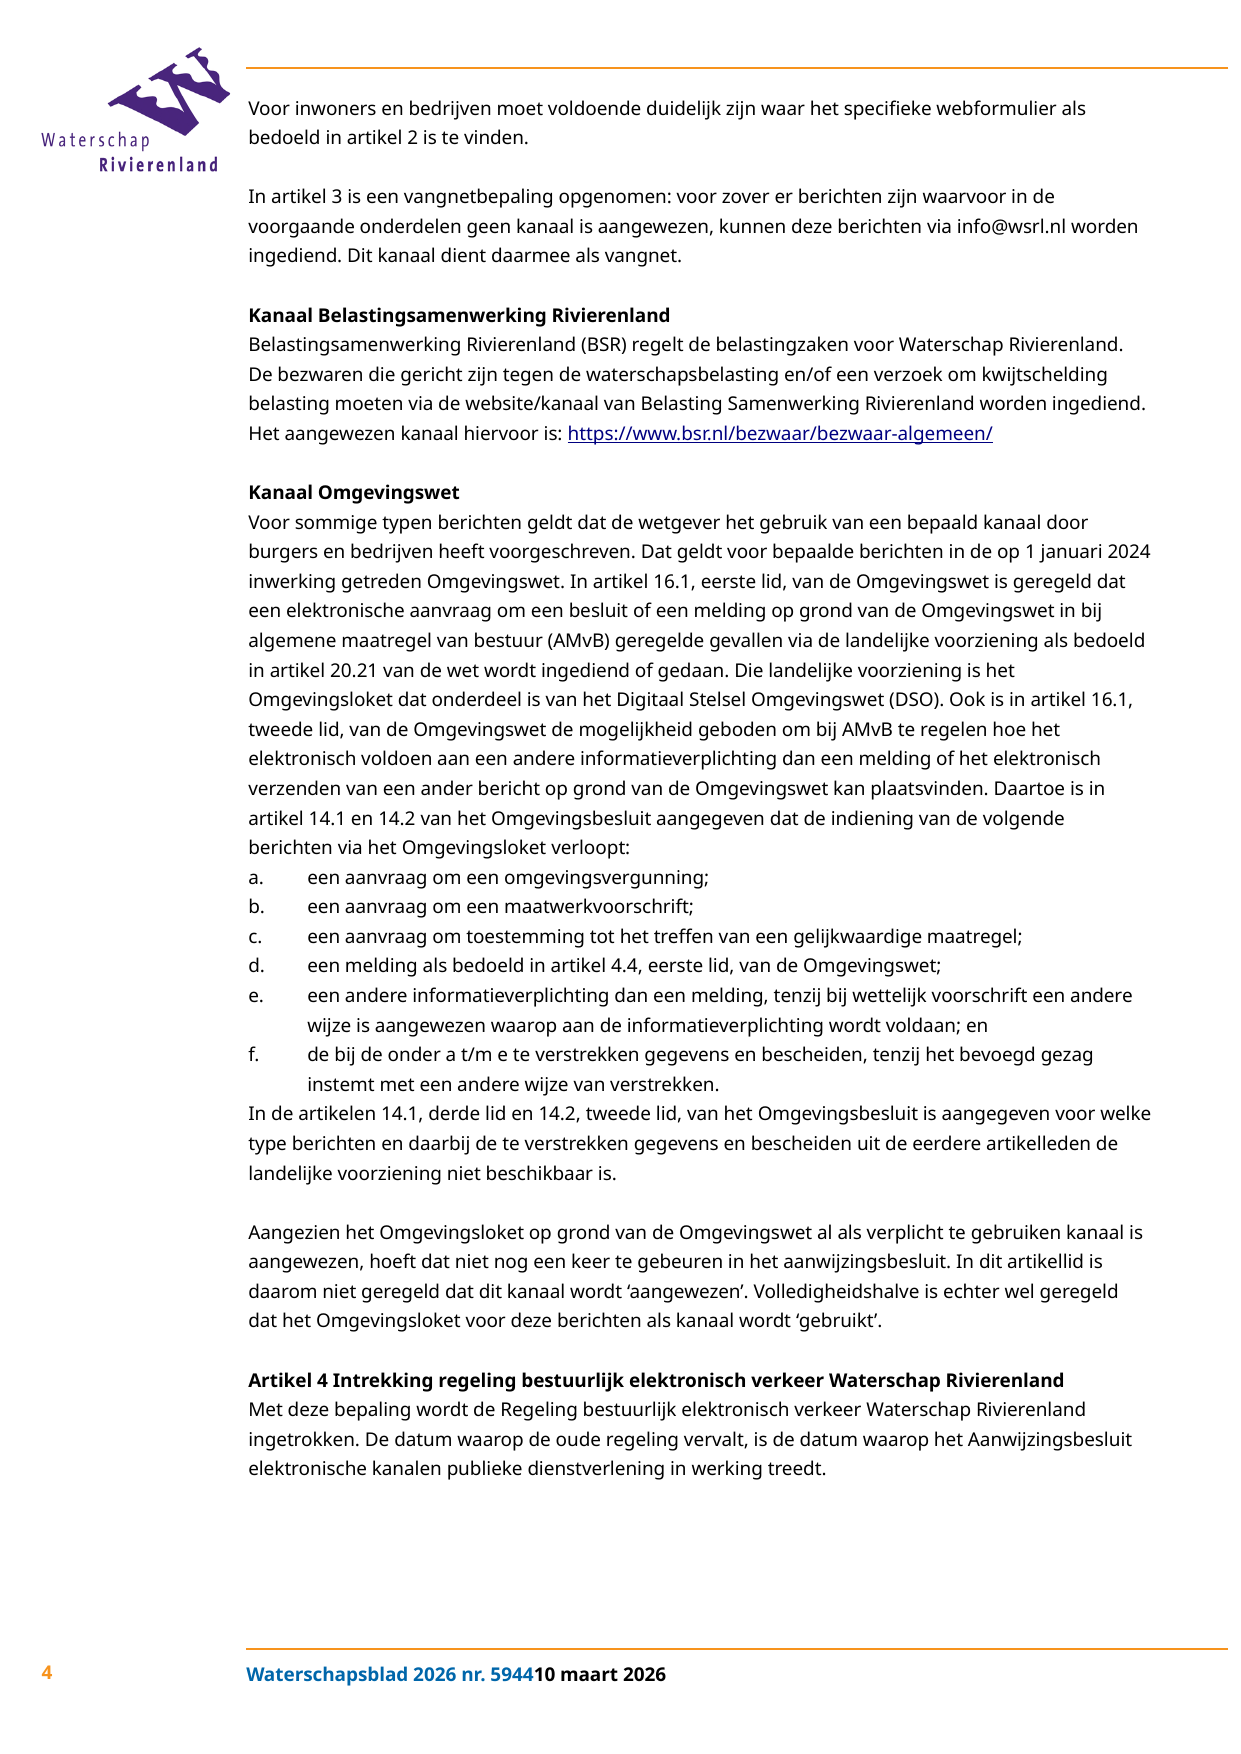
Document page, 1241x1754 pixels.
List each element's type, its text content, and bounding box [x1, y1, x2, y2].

text Voor sommige typen berichten geldt dat de wetgever het gebruik van een bepaald kanaal door burgers en bedrijven heeft voorgeschreven. Dat geldt voor bepaalde berichten in de op 1 januari 2024 inwerking getreden Omgevingswet. In artikel 16.1, eerste lid, van de Omgevingswet is geregeld dat een elektronische aanvraag om een besluit of een melding op grond van de Omgevingswet in bij algemene maatregel van bestuur (AMvB) geregelde gevallen via de landelijke voorziening als bedoeld in artikel 20.21 van de wet wordt ingediend of gedaan. Die landelijke voorziening is het Omgevingsloket dat onderdeel is van het Digitaal Stelsel Omgevingswet (DSO). Ook is in artikel 16.1, tweede lid, van de Omgevingswet de mogelijkheid geboden om bij AMvB te regelen hoe het elektronisch voldoen aan een andere informatieverplichting dan een melding of het elektronisch verzenden van een ander bericht op grond van de Omgevingswet kan plaatsvinden. Daartoe is in artikel 14.1 en 14.2 van het Omgevingsbesluit aangegeven dat de indiening van de volgende berichten via het Omgevingsloket verloopt: [248, 509, 1152, 860]
text Voor inwoners en bedrijven moet voldoende duidelijk zijn waar het specifieke webformulier als bedoeld in artikel 2 is te vinden. [248, 95, 1152, 150]
text In de artikelen 14.1, derde lid en 14.2, tweede lid, van het Omgevingsbesluit is aangegeven voor welke type berichten en daarbij de te verstrekken gegevens en bescheiden uit de eerdere artikelleden de landelijke voorziening niet beschikbaar is. [248, 1101, 1152, 1186]
text De bezwaren die gericht zijn tegen de waterschapsbelasting en/of een verzoek om kwijtschelding belasting moeten via de website/kanaal van Belasting Samenwerking Rivierenland worden ingediend. Het aangewezen kanaal hiervoor is: https://www.bsr.nl/bezwaar/bezwaar-algemeen/ [248, 361, 1152, 446]
list een aanvraag om toestemming tot het treffen van een gelijkwaardige maatregel; [248, 923, 1152, 949]
list de bij de onder a t/m e te verstrekken gegevens en bescheiden, tenzij het bevoegd gezag instemt met een andere wijze van verstrekken. [248, 1041, 1152, 1097]
text Kanaal Belastingsamenwerking Rivierenland [248, 302, 1152, 328]
text Belastingsamenwerking Rivierenland (BSR) regelt de belastingzaken voor Waterschap Rivierenland. [248, 331, 1152, 357]
text Artikel 4 Intrekking regeling bestuurlijk elektronisch verkeer Waterschap Rivierenland [248, 1367, 1152, 1393]
text Kanaal Omgevingswet [248, 479, 1152, 505]
list een melding als bedoeld in artikel 4.4, eerste lid, van de Omgevingswet; [248, 953, 1152, 978]
picture [41, 47, 231, 172]
list een aanvraag om een maatwerkvoorschrift; [248, 893, 1152, 919]
list een andere informatieverplichting dan een melding, tenzij bij wettelijk voorschrift een andere wijze is aangewezen waarop aan de informatieverplichting wordt voldaan; en [248, 982, 1152, 1038]
text Met deze bepaling wordt de Regeling bestuurlijk elektronisch verkeer Waterschap Rivierenland ingetrokken. De datum waarop de oude regeling vervalt, is de datum waarop het Aanwijzingsbesluit elektronische kanalen publieke dienstverlening in werking treedt. [248, 1396, 1152, 1481]
list een aanvraag om een omgevingsvergunning; [248, 864, 1152, 890]
text Aangezien het Omgevingsloket op grond van de Omgevingswet al als verplicht te gebruiken kanaal is aangewezen, hoeft dat niet nog een keer te gebeuren in het aanwijzingsbesluit. In dit artikellid is daarom niet geregeld dat dit kanaal wordt ‘aangewezen’. Volledigheidshalve is echter wel geregeld dat het Omgevingsloket voor deze berichten als kanaal wordt ‘gebruikt’. [248, 1219, 1152, 1333]
text In artikel 3 is een vangnetbepaling opgenomen: voor zover er berichten zijn waarvoor in de voorgaande onderdelen geen kanaal is aangewezen, kunnen deze berichten via info@wsrl.nl worden ingediend. Dit kanaal dient daarmee als vangnet. [248, 183, 1152, 268]
